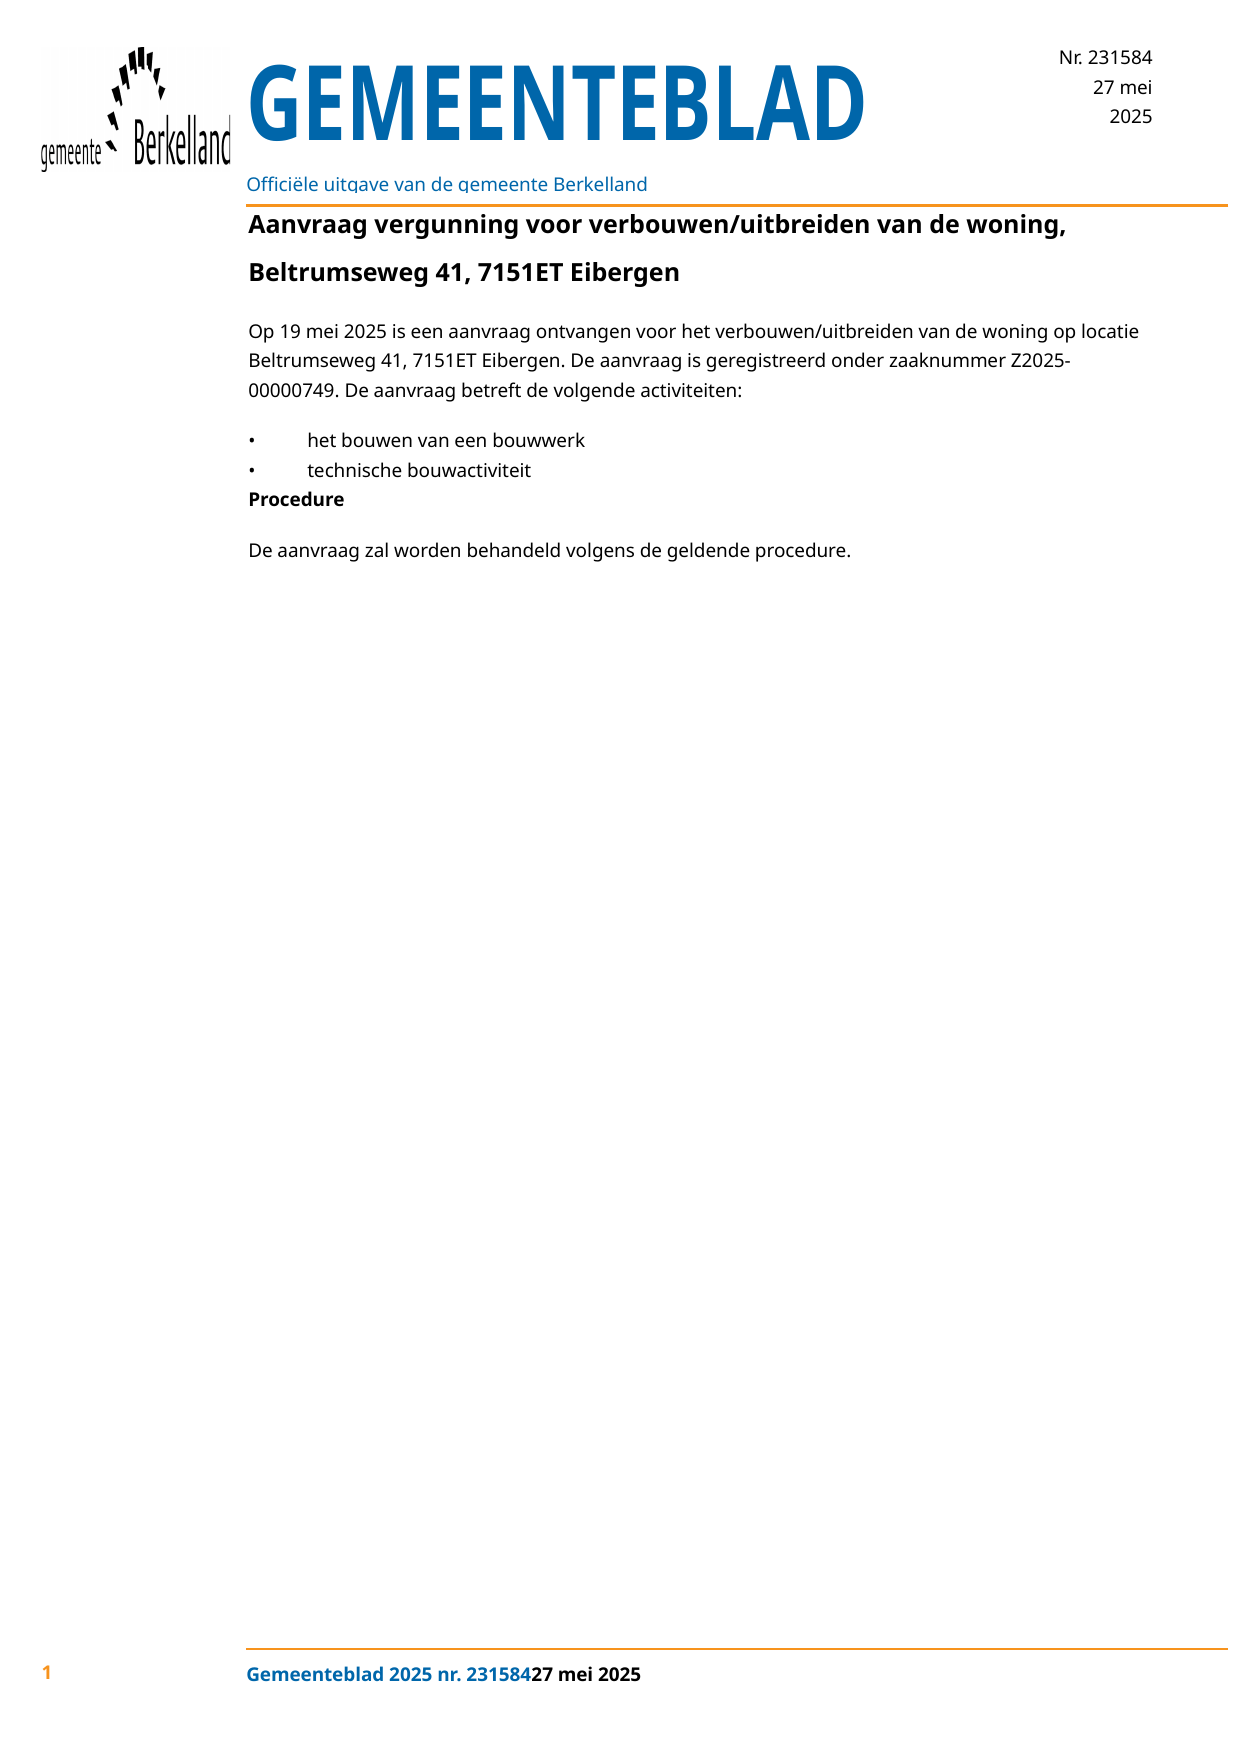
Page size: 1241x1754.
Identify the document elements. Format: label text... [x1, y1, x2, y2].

list technische bouwactiviteit [248, 457, 1152, 483]
text De aanvraag zal worden behandeld volgens de geldende procedure. [248, 537, 1152, 563]
text Procedure [248, 487, 1152, 512]
text Aanvraag vergunning voor verbouwen/uitbreiden van de woning, Beltrumseweg 41, 7151ET Eibergen [248, 207, 1152, 288]
picture [41, 47, 231, 172]
list het bouwen van een bouwwerk [248, 427, 1152, 453]
text Op 19 mei 2025 is een aanvraag ontvangen voor het verbouwen/uitbreiden van de woning op locatie Beltrumseweg 41, 7151ET Eibergen. De aanvraag is geregistreerd onder zaaknummer Z2025-00000749. De aanvraag betreft de volgende activiteiten: [248, 318, 1152, 403]
